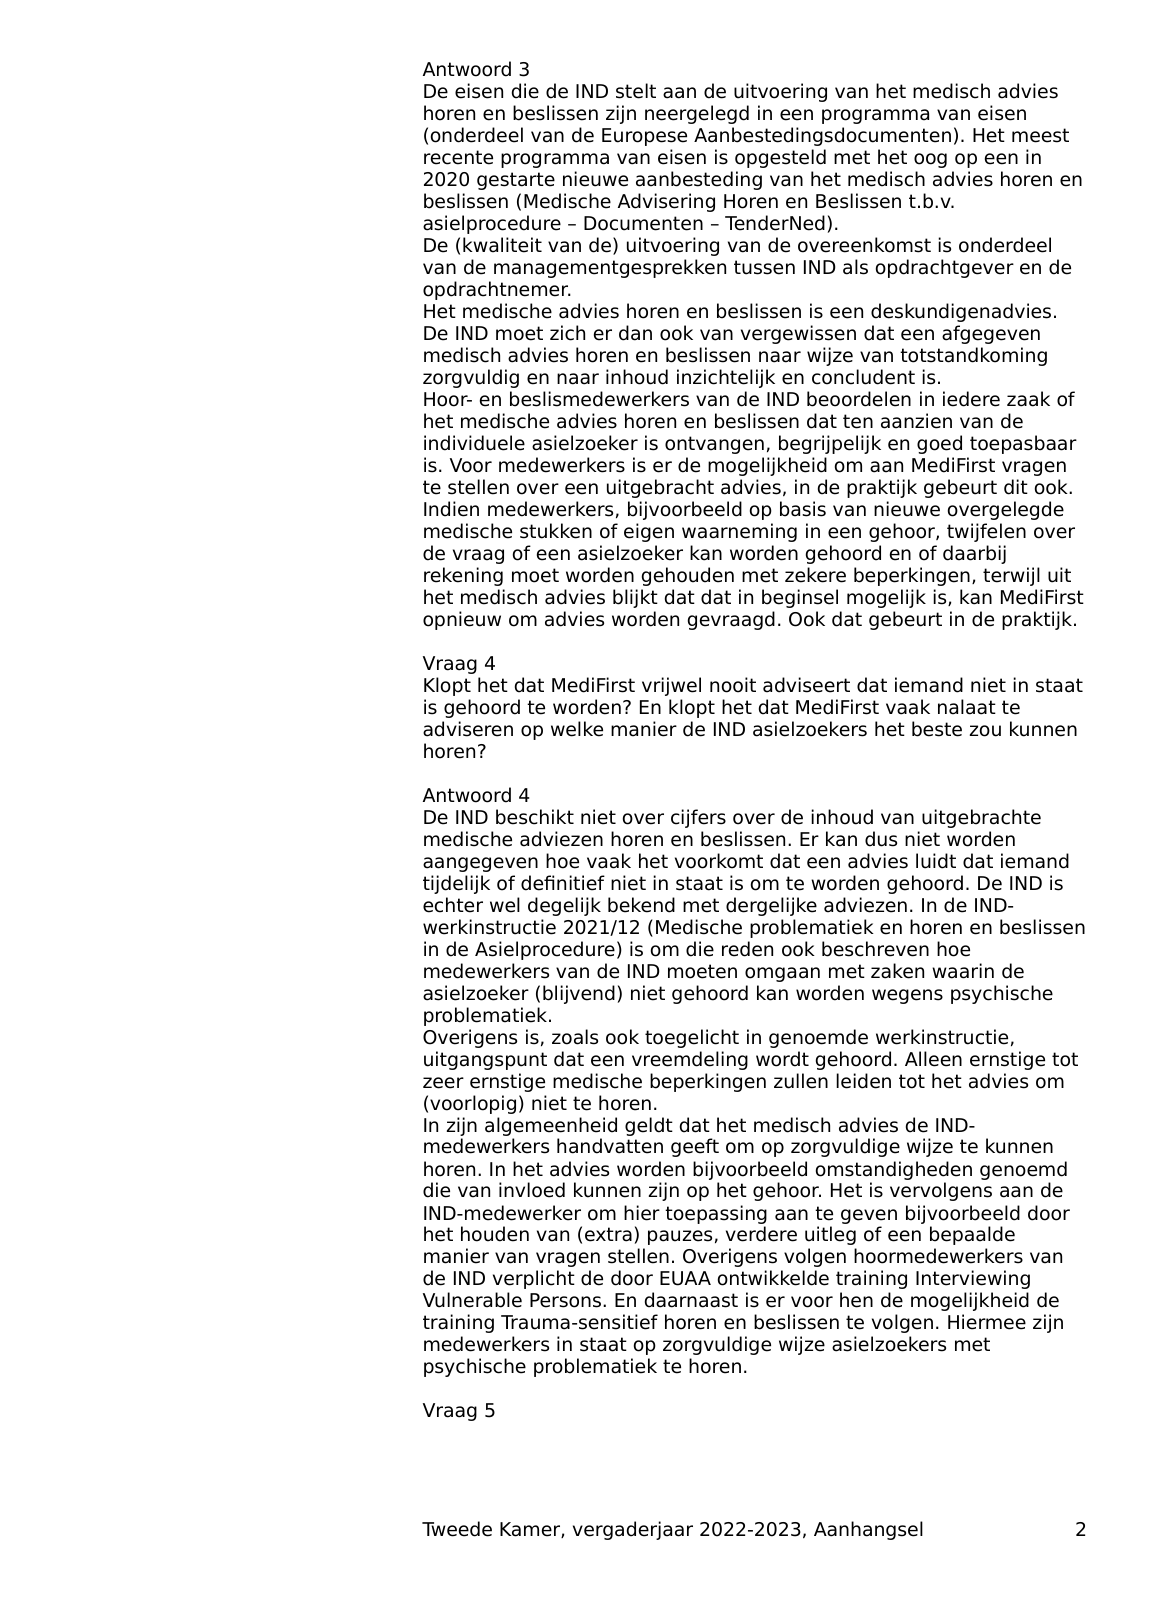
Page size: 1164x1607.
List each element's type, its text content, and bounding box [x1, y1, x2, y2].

text Vraag 4 [422, 653, 1087, 675]
text De IND beschikt niet over cijfers over de inhoud van uitgebrachte medische adviezen horen en beslissen. Er kan dus niet worden aangegeven hoe vaak het voorkomt dat een advies luidt dat iemand tijdelijk of definitief niet in staat is om te worden gehoord. De IND is echter wel degelijk bekend met dergelijke adviezen. In de IND-werkinstructie 2021/12 (Medische problematiek en horen en beslissen in de Asielprocedure) is om die reden ook beschreven hoe medewerkers van de IND moeten omgaan met zaken waarin de asielzoeker (blijvend) niet gehoord kan worden wegens psychische problematiek. [422, 807, 1087, 1027]
text Het medische advies horen en beslissen is een deskundigenadvies. De IND moet zich er dan ook van vergewissen dat een afgegeven medisch advies horen en beslissen naar wijze van totstandkoming zorgvuldig en naar inhoud inzichtelijk en concludent is. [422, 301, 1087, 389]
text De eisen die de IND stelt aan de uitvoering van het medisch advies horen en beslissen zijn neergelegd in een programma van eisen (onderdeel van de Europese Aanbestedingsdocumenten). Het meest recente programma van eisen is opgesteld met het oog op een in 2020 gestarte nieuwe aanbesteding van het medisch advies horen en beslissen (Medische Advisering Horen en Beslissen t.b.v. asielprocedure – Documenten – TenderNed). [422, 81, 1087, 235]
text De (kwaliteit van de) uitvoering van de overeenkomst is onderdeel van de managementgesprekken tussen IND als opdrachtgever en de opdrachtnemer. [422, 235, 1087, 301]
text Klopt het dat MediFirst vrijwel nooit adviseert dat iemand niet in staat is gehoord te worden? En klopt het dat MediFirst vaak nalaat te adviseren op welke manier de IND asielzoekers het beste zou kunnen horen? [422, 675, 1087, 763]
text Antwoord 4 [422, 785, 1087, 807]
text Antwoord 3 [422, 59, 1087, 81]
text In zijn algemeenheid geldt dat het medisch advies de IND-medewerkers handvatten geeft om op zorgvuldige wijze te kunnen horen. In het advies worden bijvoorbeeld omstandigheden genoemd die van invloed kunnen zijn op het gehoor. Het is vervolgens aan de IND-medewerker om hier toepassing aan te geven bijvoorbeeld door het houden van (extra) pauzes, verdere uitleg of een bepaalde manier van vragen stellen. Overigens volgen hoormedewerkers van de IND verplicht de door EUAA ontwikkelde training Interviewing Vulnerable Persons. En daarnaast is er voor hen de mogelijkheid de training Trauma-sensitief horen en beslissen te volgen. Hiermee zijn medewerkers in staat op zorgvuldige wijze asielzoekers met psychische problematiek te horen. [422, 1114, 1087, 1378]
text Overigens is, zoals ook toegelicht in genoemde werkinstructie, uitgangspunt dat een vreemdeling wordt gehoord. Alleen ernstige tot zeer ernstige medische beperkingen zullen leiden tot het advies om (voorlopig) niet te horen. [422, 1027, 1087, 1114]
text Vraag 5 [422, 1400, 1087, 1422]
text Hoor- en beslismedewerkers van de IND beoordelen in iedere zaak of het medische advies horen en beslissen dat ten aanzien van de individuele asielzoeker is ontvangen, begrijpelijk en goed toepasbaar is. Voor medewerkers is er de mogelijkheid om aan MediFirst vragen te stellen over een uitgebracht advies, in de praktijk gebeurt dit ook. Indien medewerkers, bijvoorbeeld op basis van nieuwe overgelegde medische stukken of eigen waarneming in een gehoor, twijfelen over de vraag of een asielzoeker kan worden gehoord en of daarbij rekening moet worden gehouden met zekere beperkingen, terwijl uit het medisch advies blijkt dat dat in beginsel mogelijk is, kan MediFirst opnieuw om advies worden gevraagd. Ook dat gebeurt in de praktijk. [422, 389, 1087, 631]
